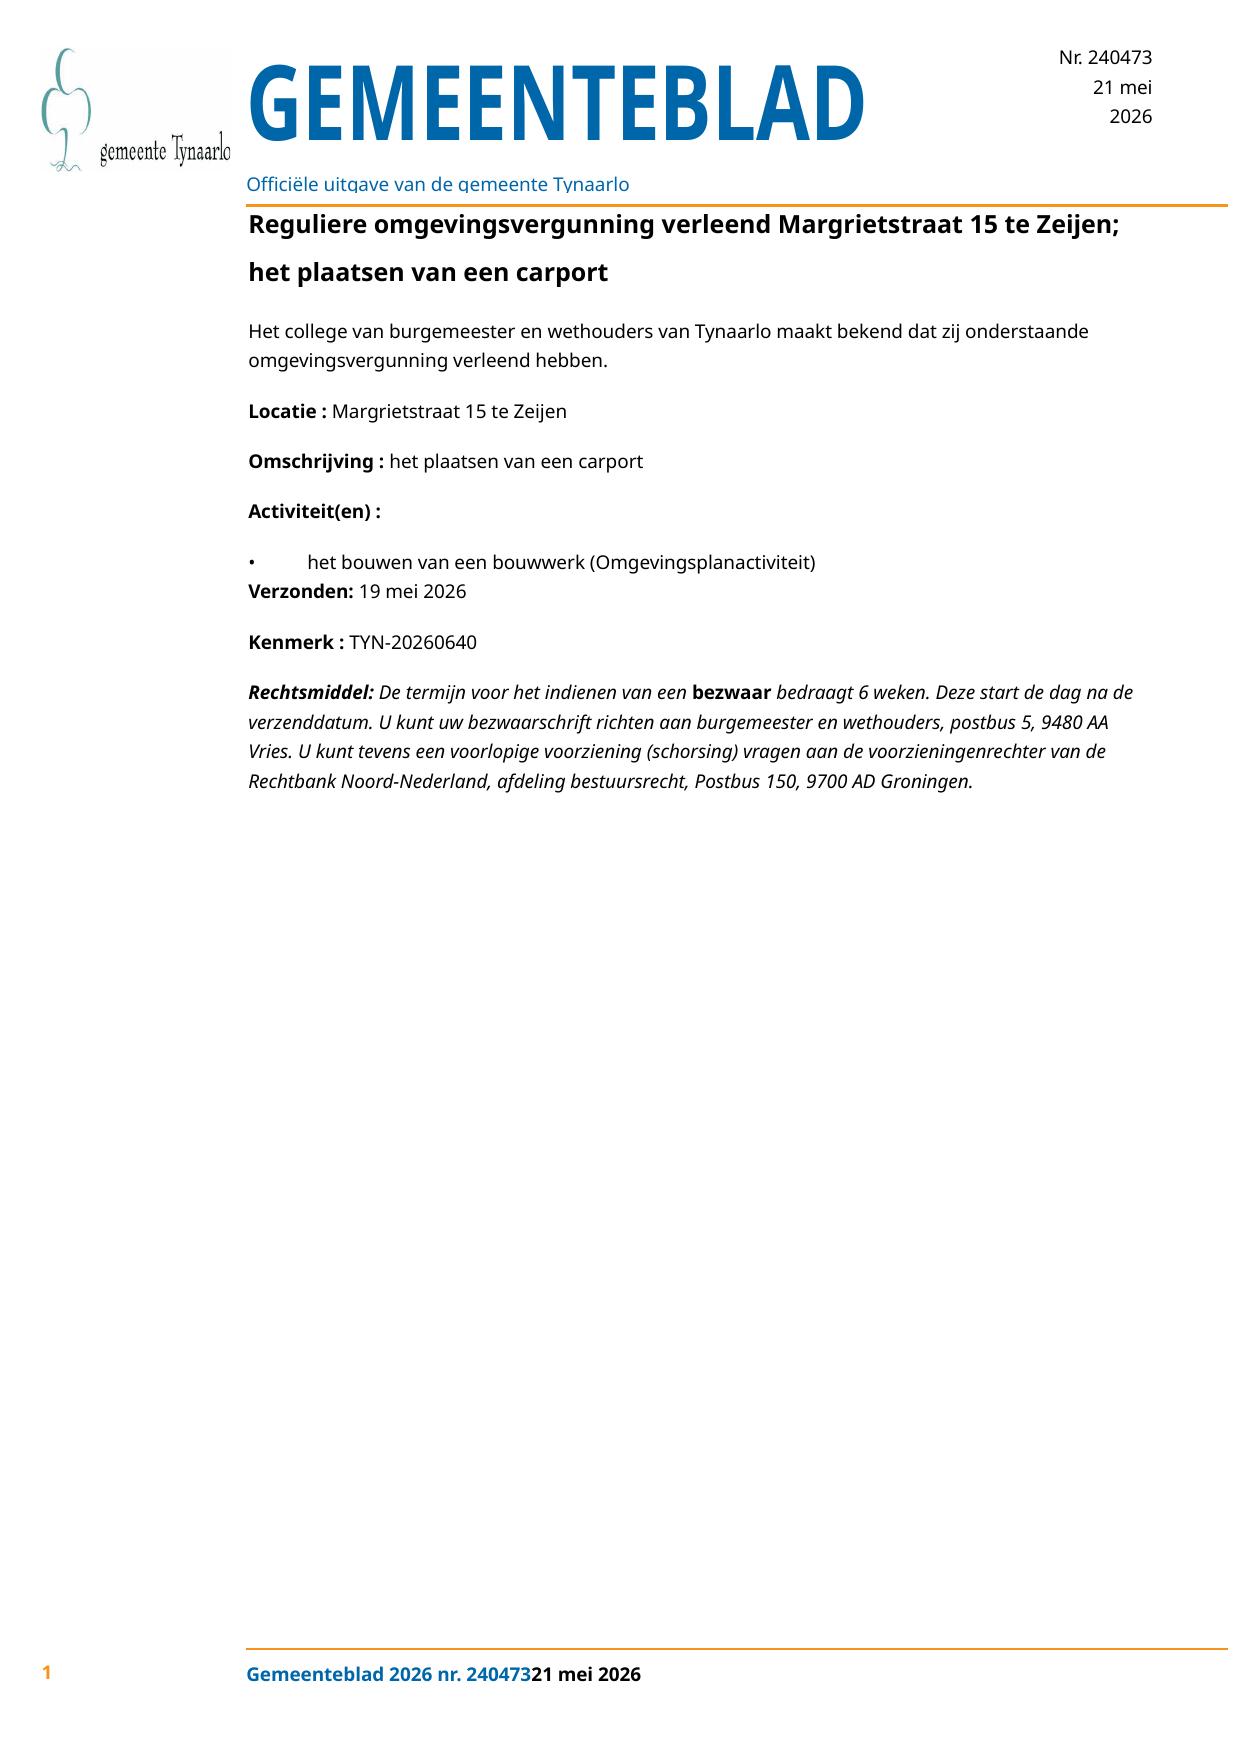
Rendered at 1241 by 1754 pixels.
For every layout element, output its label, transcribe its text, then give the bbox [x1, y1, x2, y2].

text Rechtsmiddel: De termijn voor het indienen van een bezwaar bedraagt 6 weken. Deze start de dag na de verzenddatum. U kunt uw bezwaarschrift richten aan burgemeester en wethouders, postbus 5, 9480 AA Vries. U kunt tevens een voorlopige voorziening (schorsing) vragen aan de voorzieningenrechter van de Rechtbank Noord-Nederland, afdeling bestuursrecht, Postbus 150, 9700 AD Groningen. [248, 679, 1152, 794]
text Kenmerk : TYN-20260640 [248, 629, 1152, 655]
list het bouwen van een bouwwerk (Omgevingsplanactiviteit) [248, 549, 1152, 575]
picture [41, 47, 231, 172]
text Verzonden: 19 mei 2026 [248, 579, 1152, 604]
text Activiteit(en) : [248, 499, 1152, 524]
text Omschrijving : het plaatsen van een carport [248, 448, 1152, 474]
text Het college van burgemeester en wethouders van Tynaarlo maakt bekend dat zij onderstaande omgevingsvergunning verleend hebben. [248, 318, 1152, 373]
text Reguliere omgevingsvergunning verleend Margrietstraat 15 te Zeijen; het plaatsen van een carport [248, 207, 1152, 288]
text Locatie : Margrietstraat 15 te Zeijen [248, 398, 1152, 424]
